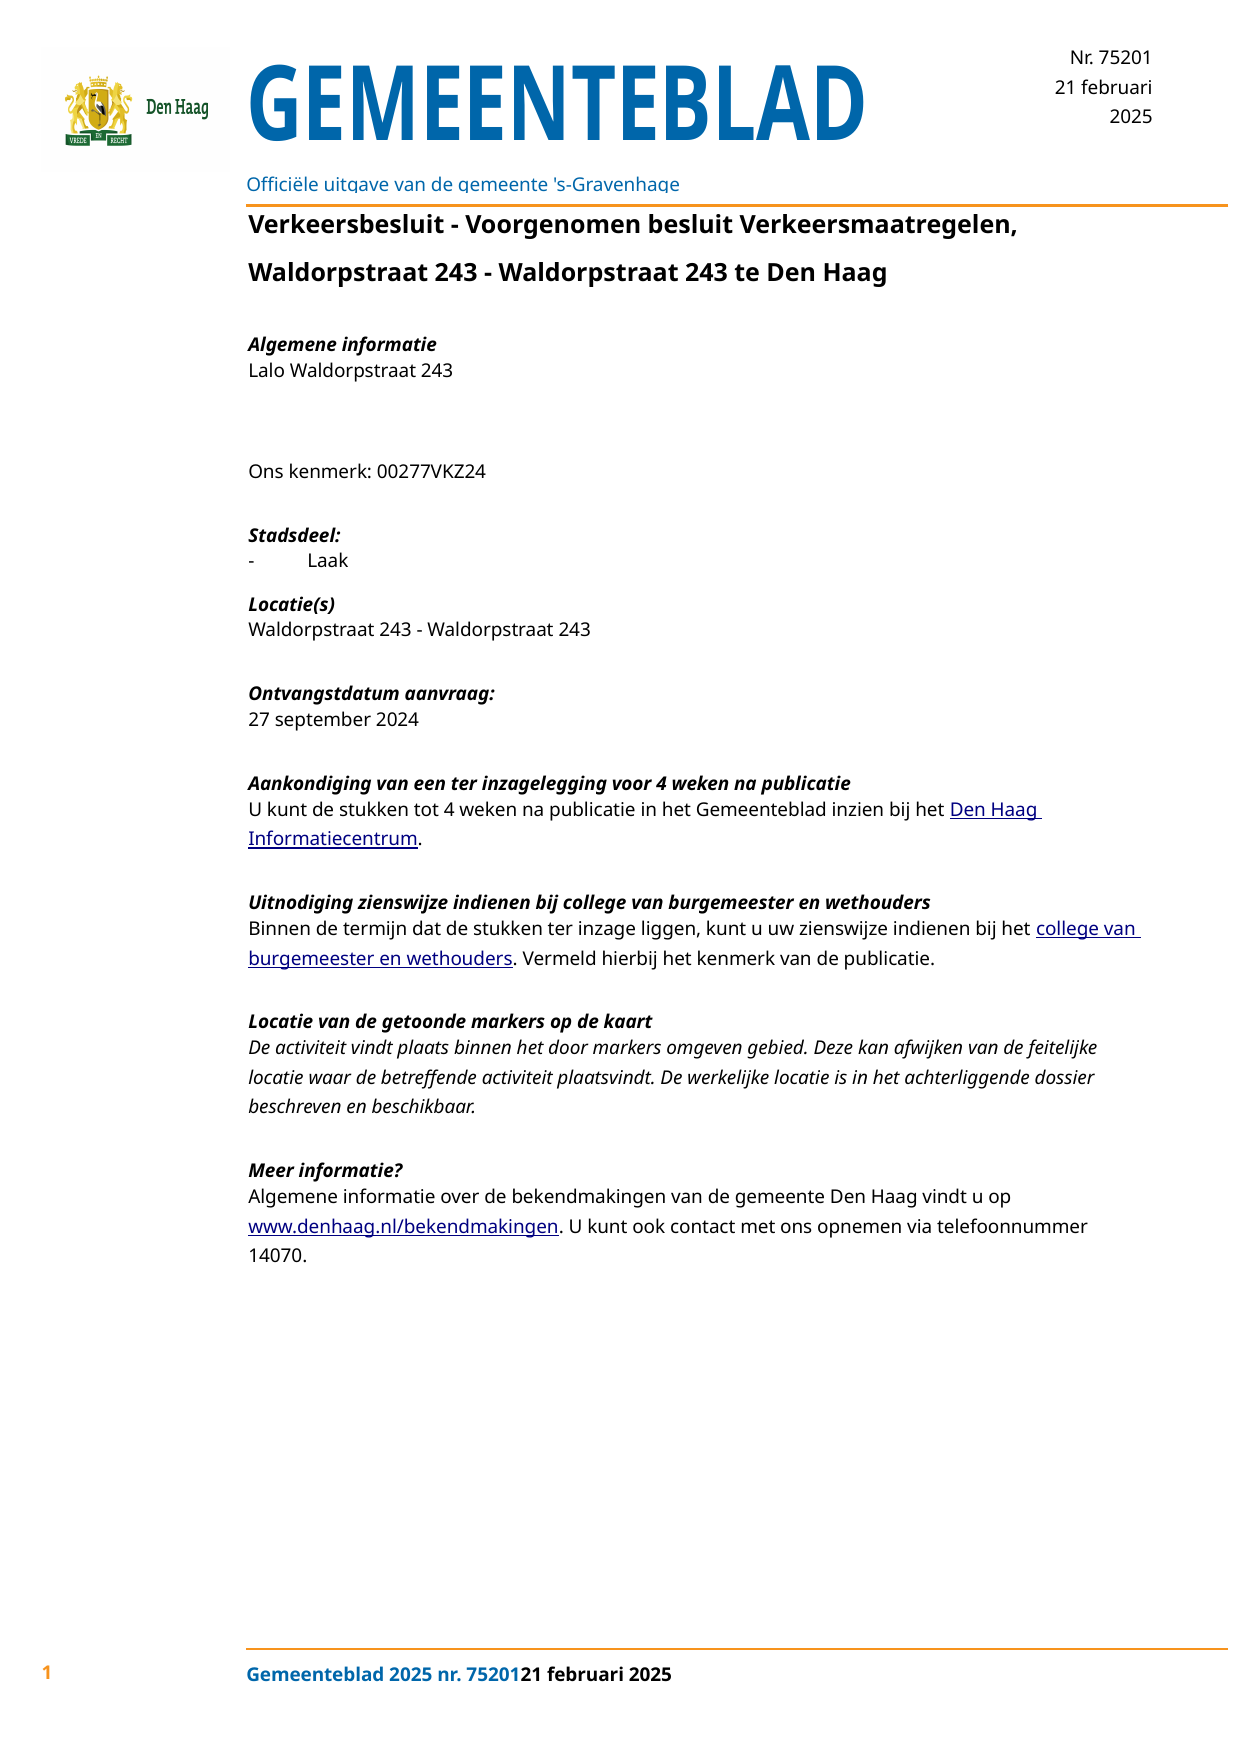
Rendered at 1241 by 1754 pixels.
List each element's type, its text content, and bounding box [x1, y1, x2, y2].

text Lalo Waldorpstraat 243 [248, 357, 1152, 383]
text Locatie van de getoonde markers op de kaart [248, 1009, 1152, 1034]
text De activiteit vindt plaats binnen het door markers omgeven gebied. Deze kan afwijken van de feitelijke locatie waar de betreffende activiteit plaatsvindt. De werkelijke locatie is in het achterliggende dossier beschreven en beschikbaar. [248, 1034, 1152, 1119]
text U kunt de stukken tot 4 weken na publicatie in het Gemeenteblad inzien bij het Den Haag Informatiecentrum. [248, 796, 1152, 851]
text Waldorpstraat 243 - Waldorpstraat 243 [248, 617, 1152, 642]
text Locatie(s) [248, 591, 1152, 617]
text Algemene informatie over de bekendmakingen van de gemeente Den Haag vindt u op www.denhaag.nl/bekendmakingen. U kunt ook contact met ons opnemen via telefoonnummer 14070. [248, 1183, 1152, 1268]
text 27 september 2024 [248, 706, 1152, 732]
text Binnen de termijn dat de stukken ter inzage liggen, kunt u uw zienswijze indienen bij het college van burgemeester en wethouders. Vermeld hierbij het kenmerk van de publicatie. [248, 915, 1152, 971]
text Aankondiging van een ter inzagelegging voor 4 weken na publicatie [248, 770, 1152, 796]
text Ons kenmerk: 00277VKZ24 [248, 458, 1152, 484]
text Meer informatie? [248, 1158, 1152, 1183]
picture [41, 47, 231, 172]
text Stadsdeel: [248, 522, 1152, 548]
text Ontvangstdatum aanvraag: [248, 681, 1152, 706]
text Verkeersbesluit - Voorgenomen besluit Verkeersmaatregelen, Waldorpstraat 243 - Waldorpstraat 243 te Den Haag [248, 207, 1152, 288]
list Laak [248, 548, 1152, 573]
text Uitnodiging zienswijze indienen bij college van burgemeester en wethouders [248, 889, 1152, 915]
text Algemene informatie [248, 331, 1152, 357]
